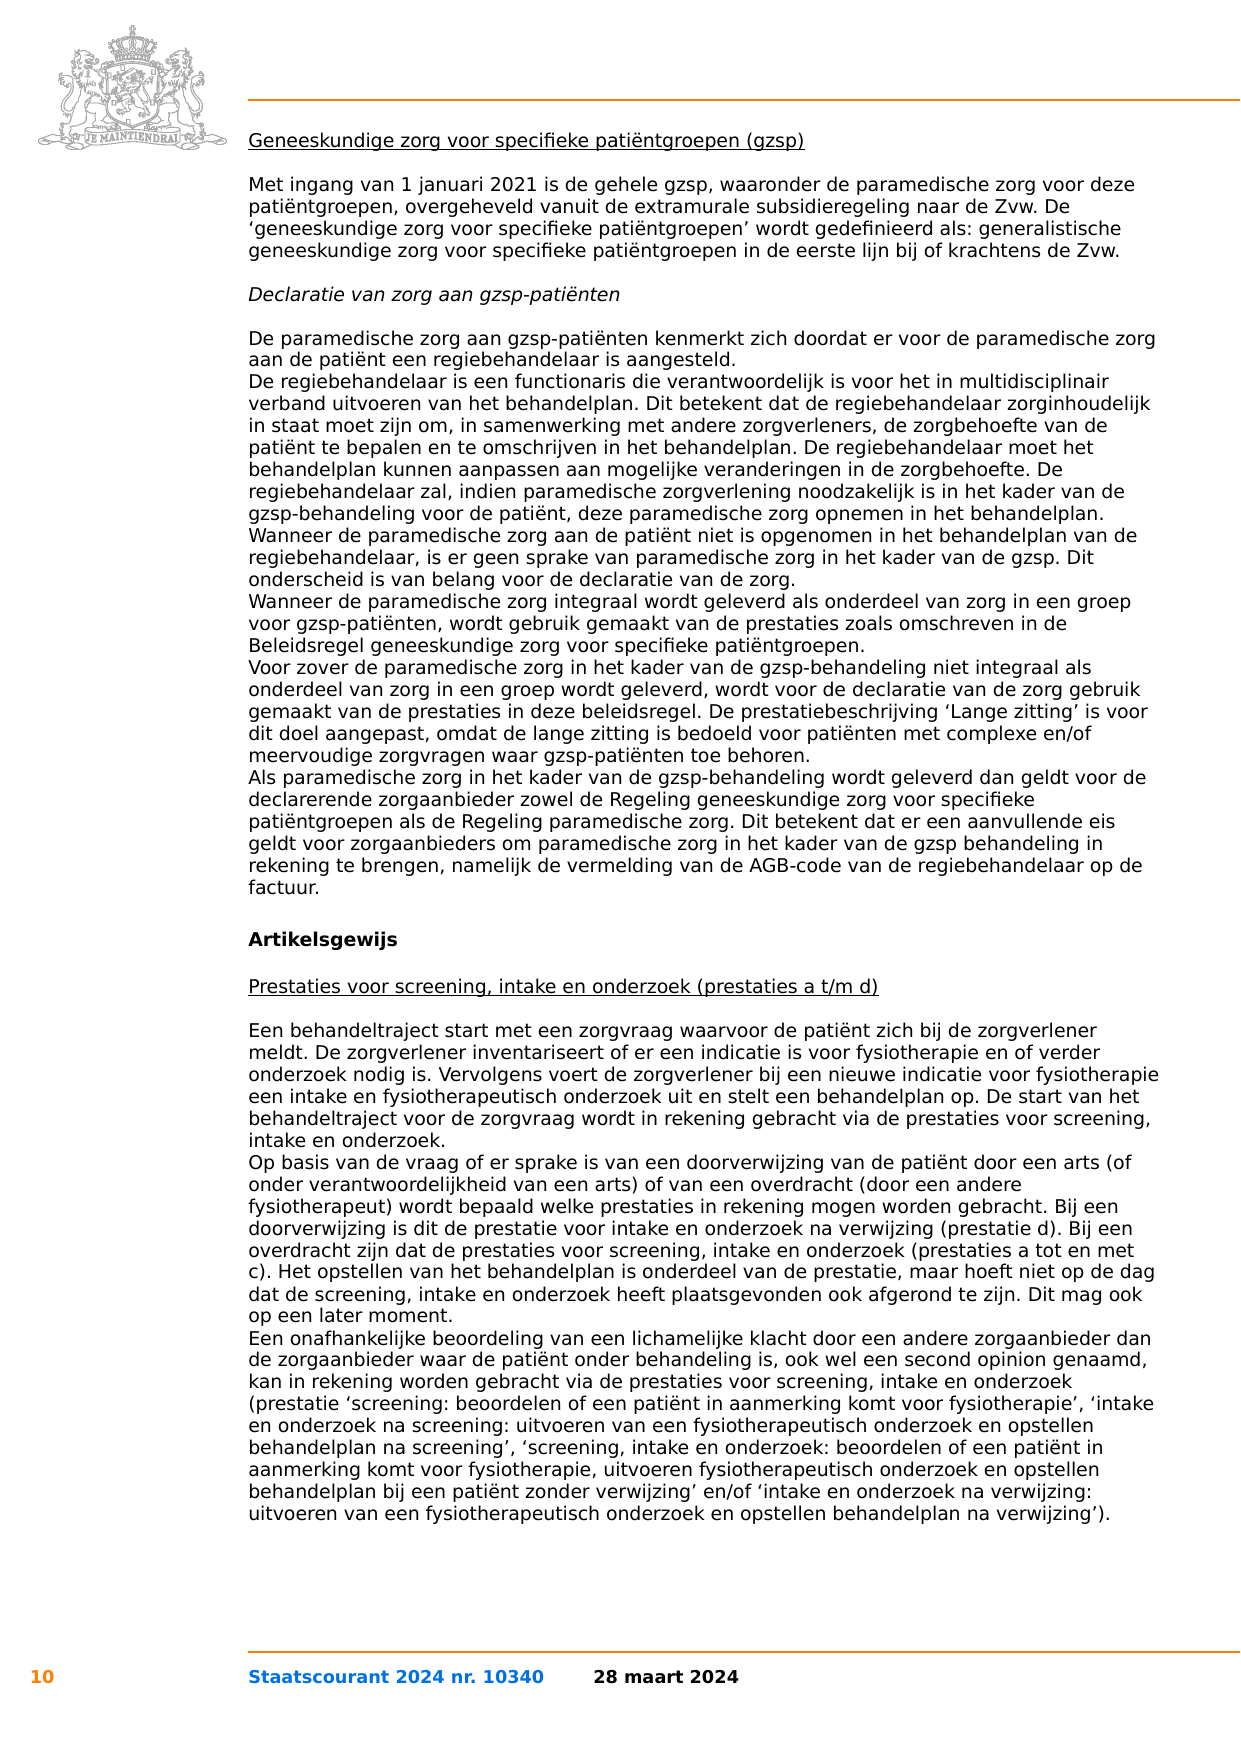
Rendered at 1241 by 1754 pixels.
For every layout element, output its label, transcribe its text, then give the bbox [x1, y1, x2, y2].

text Op basis van de vraag of er sprake is van een doorverwijzing van de patiënt door een arts (of onder verantwoordelijkheid van een arts) of van een overdracht (door een andere fysiotherapeut) wordt bepaald welke prestaties in rekening mogen worden gebracht. Bij een doorverwijzing is dit de prestatie voor intake en onderzoek na verwijzing (prestatie d). Bij een overdracht zijn dat de prestaties voor screening, intake en onderzoek (prestaties a tot en met c). Het opstellen van het behandelplan is onderdeel van de prestatie, maar hoeft niet op de dag dat de screening, intake en onderzoek heeft plaatsgevonden ook afgerond te zijn. Dit mag ook op een later moment. [248, 1152, 1163, 1327]
subtitle Prestaties voor screening, intake en onderzoek (prestaties a t/m d) [248, 976, 1163, 998]
text Als paramedische zorg in het kader van de gzsp-behandeling wordt geleverd dan geldt voor de declarerende zorgaanbieder zowel de Regeling geneeskundige zorg voor specifieke patiëntgroepen als de Regeling paramedische zorg. Dit betekent dat er een aanvullende eis geldt voor zorgaanbieders om paramedische zorg in het kader van de gzsp behandeling in rekening te brengen, namelijk de vermelding van de AGB-code van de regiebehandelaar op de factuur. [248, 767, 1163, 899]
subtitle Geneeskundige zorg voor specifieke patiëntgroepen (gzsp) [248, 130, 1163, 152]
text Een onafhankelijke beoordeling van een lichamelijke klacht door een andere zorgaanbieder dan de zorgaanbieder waar de patiënt onder behandeling is, ook wel een second opinion genaamd, kan in rekening worden gebracht via de prestaties voor screening, intake en onderzoek (prestatie ‘screening: beoordelen of een patiënt in aanmerking komt voor fysiotherapie’, ‘intake en onderzoek na screening: uitvoeren van een fysiotherapeutisch onderzoek en opstellen behandelplan na screening’, ‘screening, intake en onderzoek: beoordelen of een patiënt in aanmerking komt voor fysiotherapie, uitvoeren fysiotherapeutisch onderzoek en opstellen behandelplan bij een patiënt zonder verwijzing’ en/of ‘intake en onderzoek na verwijzing: uitvoeren van een fysiotherapeutisch onderzoek en opstellen behandelplan na verwijzing’). [248, 1327, 1163, 1525]
subtitle Declaratie van zorg aan gzsp-patiënten [248, 283, 1163, 306]
subtitle Artikelsgewijs [248, 929, 1163, 951]
text Met ingang van 1 januari 2021 is de gehele gzsp, waaronder de paramedische zorg voor deze patiëntgroepen, overgeheveld vanuit de extramurale subsidieregeling naar de Zvw. De ‘geneeskundige zorg voor specifieke patiëntgroepen’ wordt gedefinieerd als: generalistische geneeskundige zorg voor specifieke patiëntgroepen in de eerste lijn bij of krachtens de Zvw. [248, 174, 1163, 262]
text Wanneer de paramedische zorg integraal wordt geleverd als onderdeel van zorg in een groep voor gzsp-patiënten, wordt gebruik gemaakt van de prestaties zoals omschreven in de Beleidsregel geneeskundige zorg voor specifieke patiëntgroepen. [248, 591, 1163, 657]
text De paramedische zorg aan gzsp-patiënten kenmerkt zich doordat er voor de paramedische zorg aan de patiënt een regiebehandelaar is aangesteld. [248, 327, 1163, 371]
text De regiebehandelaar is een functionaris die verantwoordelijk is voor het in multidisciplinair verband uitvoeren van het behandelplan. Dit betekent dat de regiebehandelaar zorginhoudelijk in staat moet zijn om, in samenwerking met andere zorgverleners, de zorgbehoefte van de patiënt te bepalen en te omschrijven in het behandelplan. De regiebehandelaar moet het behandelplan kunnen aanpassen aan mogelijke veranderingen in de zorgbehoefte. De regiebehandelaar zal, indien paramedische zorgverlening noodzakelijk is in het kader van de gzsp-behandeling voor de patiënt, deze paramedische zorg opnemen in het behandelplan. Wanneer de paramedische zorg aan de patiënt niet is opgenomen in het behandelplan van de regiebehandelaar, is er geen sprake van paramedische zorg in het kader van de gzsp. Dit onderscheid is van belang voor de declaratie van de zorg. [248, 371, 1163, 591]
picture [38, 25, 227, 150]
text Een behandeltraject start met een zorgvraag waarvoor de patiënt zich bij de zorgverlener meldt. De zorgverlener inventariseert of er een indicatie is voor fysiotherapie en of verder onderzoek nodig is. Vervolgens voert de zorgverlener bij een nieuwe indicatie voor fysiotherapie een intake en fysiotherapeutisch onderzoek uit en stelt een behandelplan op. De start van het behandeltraject voor de zorgvraag wordt in rekening gebracht via de prestaties voor screening, intake en onderzoek. [248, 1020, 1163, 1152]
text Voor zover de paramedische zorg in het kader van de gzsp-behandeling niet integraal als onderdeel van zorg in een groep wordt geleverd, wordt voor de declaratie van de zorg gebruik gemaakt van de prestaties in deze beleidsregel. De prestatiebeschrijving ‘Lange zitting’ is voor dit doel aangepast, omdat de lange zitting is bedoeld voor patiënten met complexe en/of meervoudige zorgvragen waar gzsp-patiënten toe behoren. [248, 657, 1163, 767]
